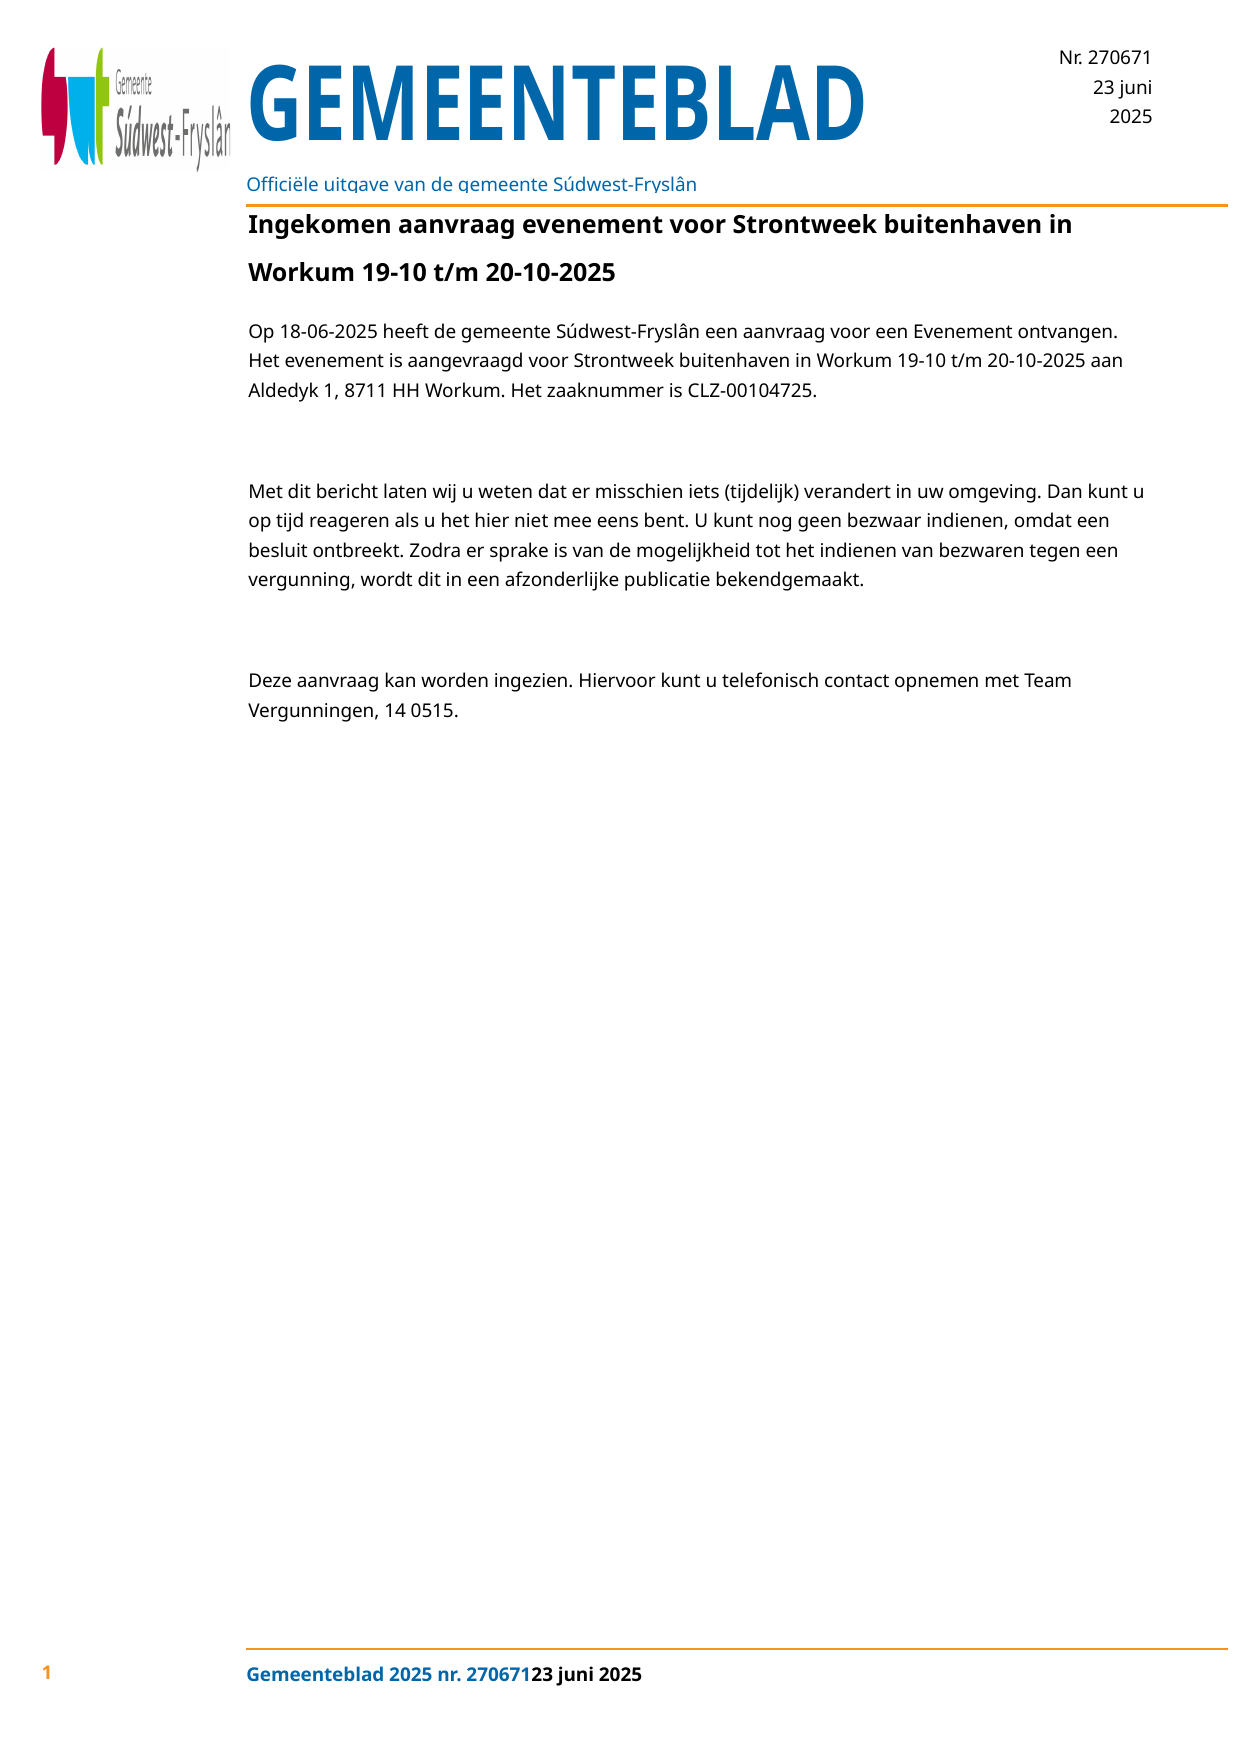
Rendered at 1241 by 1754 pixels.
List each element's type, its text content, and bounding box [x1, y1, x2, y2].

text Deze aanvraag kan worden ingezien. Hiervoor kunt u telefonisch contact opnemen met Team Vergunningen, 14 0515. [248, 667, 1152, 723]
text Op 18-06-2025 heeft de gemeente Súdwest-Fryslân een aanvraag voor een Evenement ontvangen. Het evenement is aangevraagd voor Strontweek buitenhaven in Workum 19-10 t/m 20-10-2025 aan Aldedyk 1, 8711 HH Workum. Het zaaknummer is CLZ-00104725. [248, 318, 1152, 403]
text Met dit bericht laten wij u weten dat er misschien iets (tijdelijk) verandert in uw omgeving. Dan kunt u op tijd reageren als u het hier niet mee eens bent. U kunt nog geen bezwaar indienen, omdat een besluit ontbreekt. Zodra er sprake is van de mogelijkheid tot het indienen van bezwaren tegen een vergunning, wordt dit in een afzonderlijke publicatie bekendgemaakt. [248, 478, 1152, 592]
text Ingekomen aanvraag evenement voor Strontweek buitenhaven in Workum 19-10 t/m 20-10-2025 [248, 207, 1152, 288]
picture [41, 47, 231, 172]
